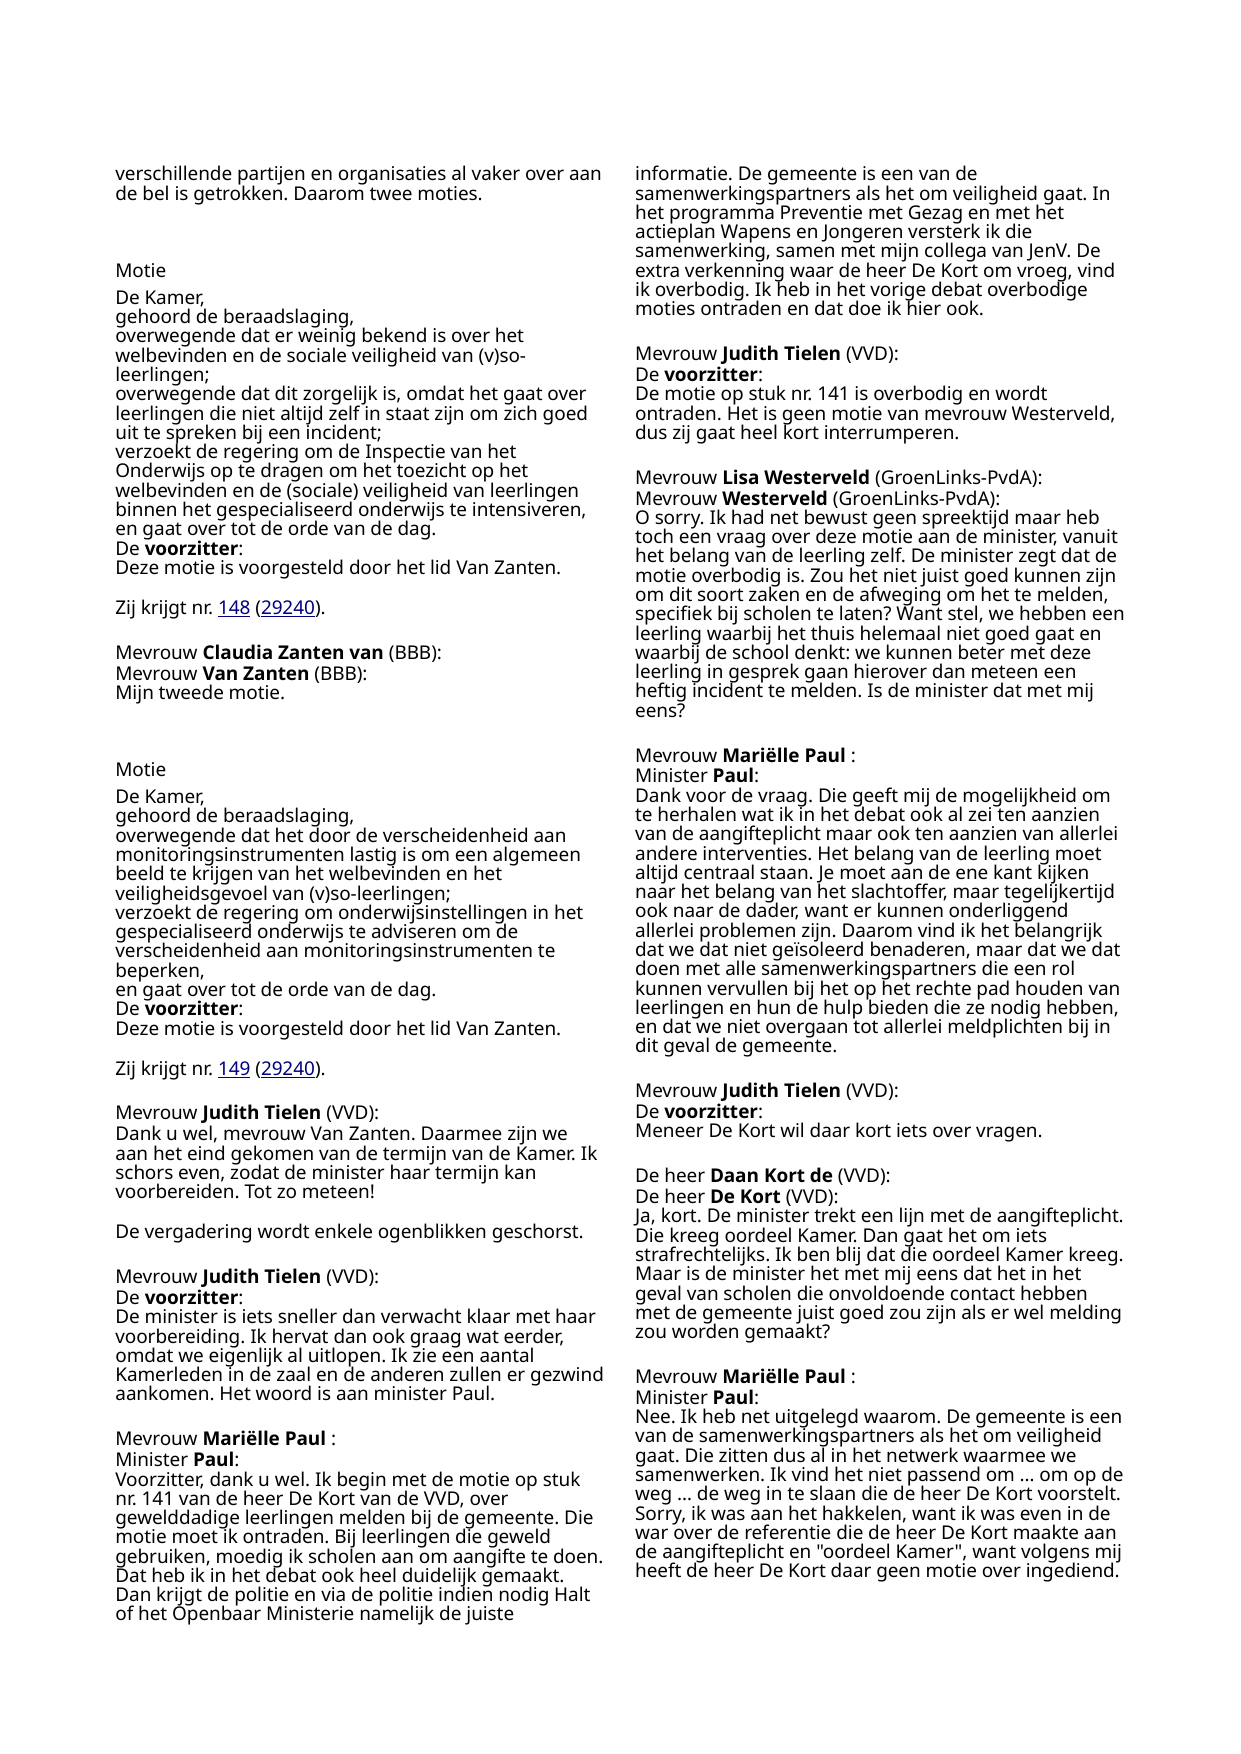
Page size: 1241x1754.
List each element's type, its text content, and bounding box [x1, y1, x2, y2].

text gehoord de beraadslaging, [115, 807, 605, 827]
text en gaat over tot de orde van de dag. [115, 981, 605, 1000]
text Mevrouw Mariëlle Paul : [115, 1426, 605, 1451]
text gehoord de beraadslaging, [115, 308, 605, 327]
text De voorzitter: [115, 1000, 605, 1019]
text Voorzitter, dank u wel. Ik begin met de motie op stuk nr. 141 van de heer De Kort van de VVD, over gewelddadige leerlingen melden bij de gemeente. Die motie moet ik ontraden. Bij leerlingen die geweld gebruiken, moedig ik scholen aan om aangifte te doen. Dat heb ik in het debat ook heel duidelijk gemaakt. Dan krijgt de politie en via de politie indien nodig Halt of het Openbaar Ministerie namelijk de juiste [115, 1471, 605, 1625]
text De vergadering wordt enkele ogenblikken geschorst. [115, 1223, 605, 1242]
text Minister Paul: [115, 1451, 605, 1471]
text Mevrouw Judith Tielen (VVD): [635, 1077, 1125, 1103]
text Zij krijgt nr. 149 (29240). [115, 1059, 605, 1079]
text Deze motie is voorgesteld door het lid Van Zanten. [115, 559, 605, 578]
text Mevrouw Lisa Westerveld (GroenLinks-PvdA): [635, 464, 1125, 490]
text Motie [115, 757, 605, 782]
text en gaat over tot de orde van de dag. [115, 520, 605, 539]
text Mevrouw Westerveld (GroenLinks-PvdA): [635, 490, 1125, 509]
text De voorzitter: [635, 366, 1125, 385]
text Meneer De Kort wil daar kort iets over vragen. [635, 1122, 1125, 1142]
text verschillende partijen en organisaties al vaker over aan de bel is getrokken. Daarom twee moties. [115, 165, 605, 204]
text O sorry. Ik had net bewust geen spreektijd maar heb toch een vraag over deze motie aan de minister, vanuit het belang van de leerling zelf. De minister zegt dat de motie overbodig is. Zou het niet juist goed kunnen zijn om dit soort zaken en de afweging om het te melden, specifiek bij scholen te laten? Want stel, we hebben een leerling waarbij het thuis helemaal niet goed gaat en waarbij de school denkt: we kunnen beter met deze leerling in gesprek gaan hierover dan meteen een heftig incident te melden. Is de minister dat met mij eens? [635, 509, 1125, 721]
text Minister Paul: [635, 1389, 1125, 1408]
text De voorzitter: [115, 539, 605, 559]
text Mevrouw Van Zanten (BBB): [115, 664, 605, 684]
text overwegende dat er weinig bekend is over het welbevinden en de sociale veiligheid van (v)so-leerlingen; [115, 327, 605, 385]
text Nee. Ik heb net uitgelegd waarom. De gemeente is een van de samenwerkingspartners als het om veiligheid gaat. Die zitten dus al in het netwerk waarmee we samenwerken. Ik vind het niet passend om … om op de weg … de weg in te slaan die de heer De Kort voorstelt. Sorry, ik was aan het hakkelen, want ik was even in de war over de referentie die de heer De Kort maakte aan de aangifteplicht en "oordeel Kamer", want volgens mij heeft de heer De Kort daar geen motie over ingediend. [635, 1408, 1125, 1582]
text Mevrouw Judith Tielen (VVD): [635, 340, 1125, 366]
text Motie [115, 257, 605, 283]
text De voorzitter: [635, 1103, 1125, 1122]
text overwegende dat dit zorgelijk is, omdat het gaat over leerlingen die niet altijd zelf in staat zijn om zich goed uit te spreken bij een incident; [115, 385, 605, 443]
text Mevrouw Mariëlle Paul : [635, 1363, 1125, 1389]
text Mevrouw Judith Tielen (VVD): [115, 1263, 605, 1289]
text Mijn tweede motie. [115, 684, 605, 703]
text Mevrouw Judith Tielen (VVD): [115, 1099, 605, 1125]
text informatie. De gemeente is een van de samenwerkingspartners als het om veiligheid gaat. In het programma Preventie met Gezag en met het actieplan Wapens en Jongeren versterk ik die samenwerking, samen met mijn collega van JenV. De extra verkenning waar de heer De Kort om vroeg, vind ik overbodig. Ik heb in het vorige debat overbodige moties ontraden en dat doe ik hier ook. [635, 165, 1125, 319]
text De heer Daan Kort de (VVD): [635, 1162, 1125, 1188]
text Dank voor de vraag. Die geeft mij de mogelijkheid om te herhalen wat ik in het debat ook al zei ten aanzien van de aangifteplicht maar ook ten aanzien van allerlei andere interventies. Het belang van de leerling moet altijd centraal staan. Je moet aan de ene kant kijken naar het belang van het slachtoffer, maar tegelijkertijd ook naar de dader, want er kunnen onderliggend allerlei problemen zijn. Daarom vind ik het belangrijk dat we dat niet geïsoleerd benaderen, maar dat we dat doen met alle samenwerkingspartners die een rol kunnen vervullen bij het op het rechte pad houden van leerlingen en hun de hulp bieden die ze nodig hebben, en dat we niet overgaan tot allerlei meldplichten bij in dit geval de gemeente. [635, 787, 1125, 1057]
text Zij krijgt nr. 148 (29240). [115, 599, 605, 618]
text De voorzitter: [115, 1289, 605, 1308]
text De motie op stuk nr. 141 is overbodig en wordt ontraden. Het is geen motie van mevrouw Westerveld, dus zij gaat heel kort interrumperen. [635, 385, 1125, 443]
text De heer De Kort (VVD): [635, 1188, 1125, 1207]
text De Kamer, [115, 788, 605, 807]
text Minister Paul: [635, 767, 1125, 787]
text Mevrouw Claudia Zanten van (BBB): [115, 639, 605, 664]
text verzoekt de regering om de Inspectie van het Onderwijs op te dragen om het toezicht op het welbevinden en de (sociale) veiligheid van leerlingen binnen het gespecialiseerd onderwijs te intensiveren, [115, 443, 605, 520]
text De Kamer, [115, 289, 605, 308]
text De minister is iets sneller dan verwacht klaar met haar voorbereiding. Ik hervat dan ook graag wat eerder, omdat we eigenlijk al uitlopen. Ik zie een aantal Kamerleden in de zaal en de anderen zullen er gezwind aankomen. Het woord is aan minister Paul. [115, 1308, 605, 1405]
text Dank u wel, mevrouw Van Zanten. Daarmee zijn we aan het eind gekomen van de termijn van de Kamer. Ik schors even, zodat de minister haar termijn kan voorbereiden. Tot zo meteen! [115, 1125, 605, 1202]
text Deze motie is voorgesteld door het lid Van Zanten. [115, 1019, 605, 1039]
text Ja, kort. De minister trekt een lijn met de aangifteplicht. Die kreeg oordeel Kamer. Dan gaat het om iets strafrechtelijks. Ik ben blij dat die oordeel Kamer kreeg. Maar is de minister het met mij eens dat het in het geval van scholen die onvoldoende contact hebben met de gemeente juist goed zou zijn als er wel melding zou worden gemaakt? [635, 1207, 1125, 1342]
text verzoekt de regering om onderwijsinstellingen in het gespecialiseerd onderwijs te adviseren om de verscheidenheid aan monitoringsinstrumenten te beperken, [115, 904, 605, 981]
text overwegende dat het door de verscheidenheid aan monitoringsinstrumenten lastig is om een algemeen beeld te krijgen van het welbevinden en het veiligheidsgevoel van (v)so-leerlingen; [115, 827, 605, 904]
text Mevrouw Mariëlle Paul : [635, 742, 1125, 767]
